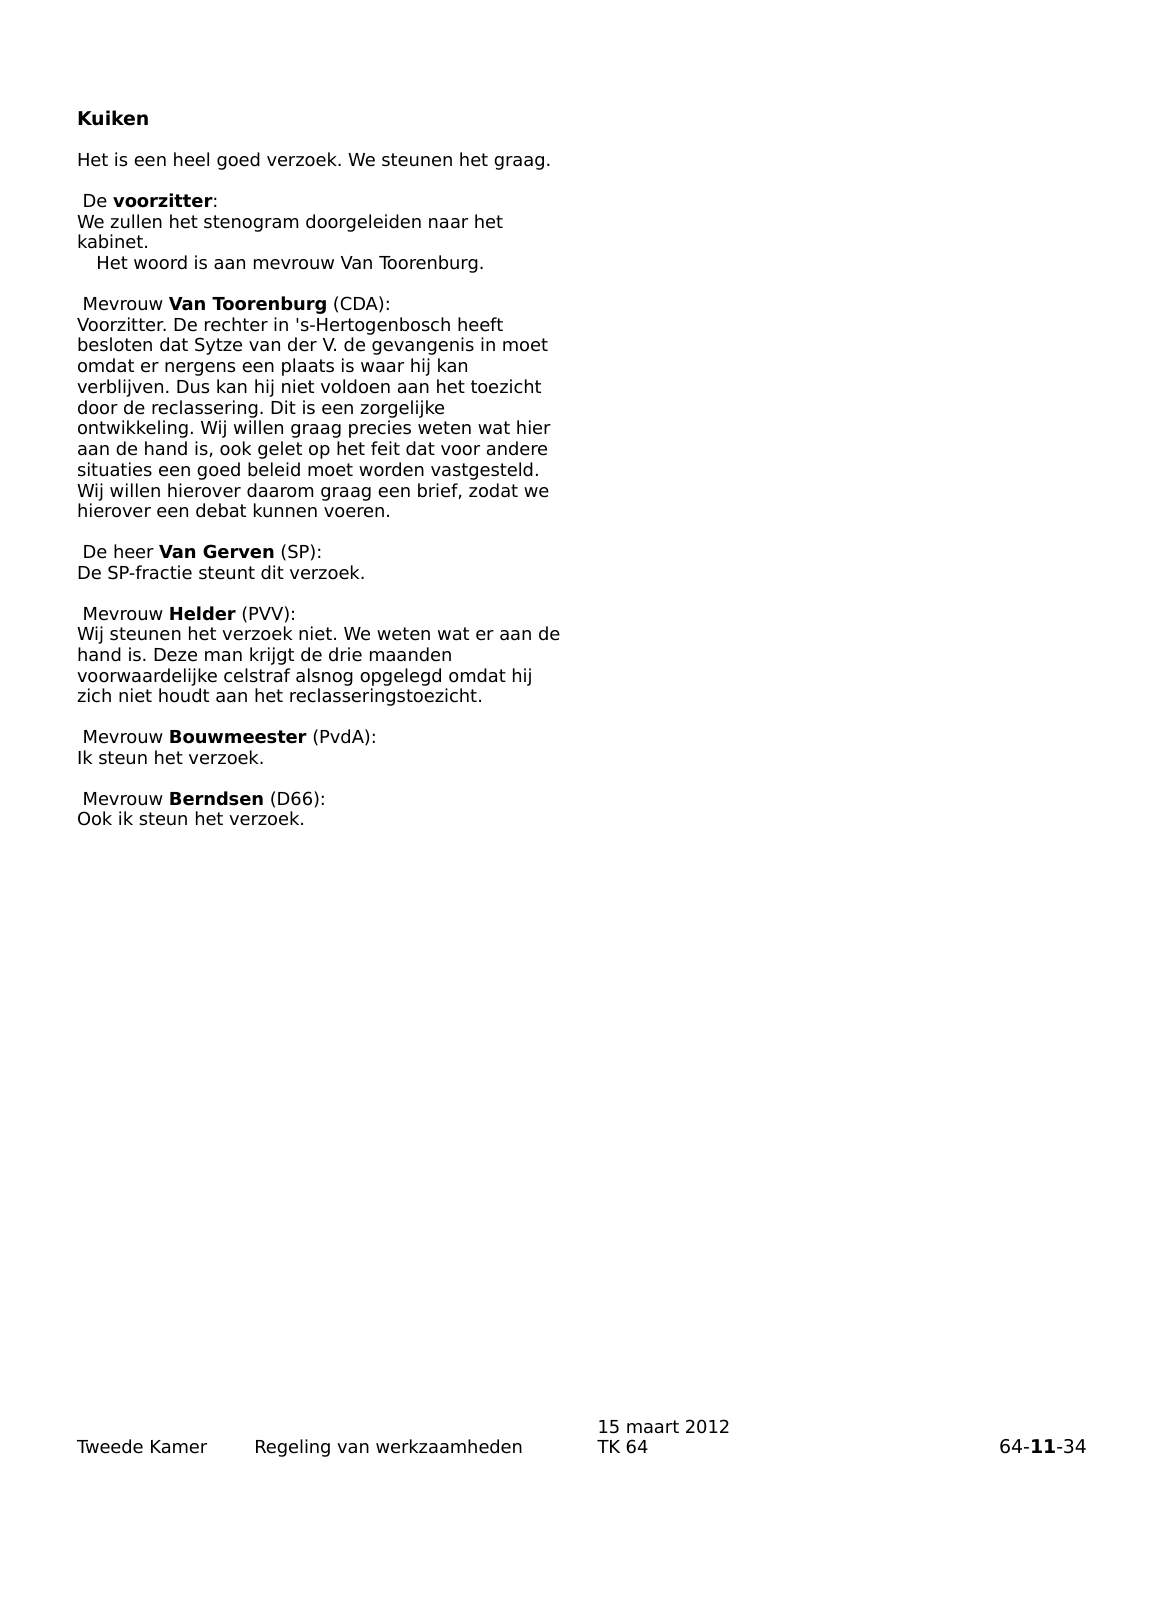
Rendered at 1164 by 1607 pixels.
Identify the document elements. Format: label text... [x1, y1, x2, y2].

text Mevrouw Helder (PVV): [77, 603, 567, 624]
text Ook ik steun het verzoek. [77, 809, 567, 830]
text De heer Van Gerven (SP): [77, 542, 567, 563]
text Mevrouw Bouwmeester (PvdA): [77, 727, 567, 748]
text Het woord is aan mevrouw Van Toorenburg. [77, 253, 567, 274]
text Het is een heel goed verzoek. We steunen het graag. [77, 150, 567, 171]
text Voorzitter. De rechter in 's-Hertogenbosch heeft besloten dat Sytze van der V. de gevangenis in moet omdat er nergens een plaats is waar hij kan verblijven. Dus kan hij niet voldoen aan het toezicht door de reclassering. Dit is een zorgelijke ontwikkeling. Wij willen graag precies weten wat hier aan de hand is, ook gelet op het feit dat voor andere situaties een goed beleid moet worden vastgesteld. Wij willen hierover daarom graag een brief, zodat we hierover een debat kunnen voeren. [77, 314, 567, 522]
text Wij steunen het verzoek niet. We weten wat er aan de hand is. Deze man krijgt de drie maanden voorwaardelijke celstraf alsnog opgelegd omdat hij zich niet houdt aan het reclasseringstoezicht. [77, 624, 567, 707]
text De SP-fractie steunt dit verzoek. [77, 563, 567, 583]
text We zullen het stenogram doorgeleiden naar het kabinet. [77, 212, 567, 253]
text Mevrouw Berndsen (D66): [77, 788, 567, 809]
text Ik steun het verzoek. [77, 748, 567, 768]
text Mevrouw Van Toorenburg (CDA): [77, 294, 567, 314]
text De voorzitter: [77, 191, 567, 212]
